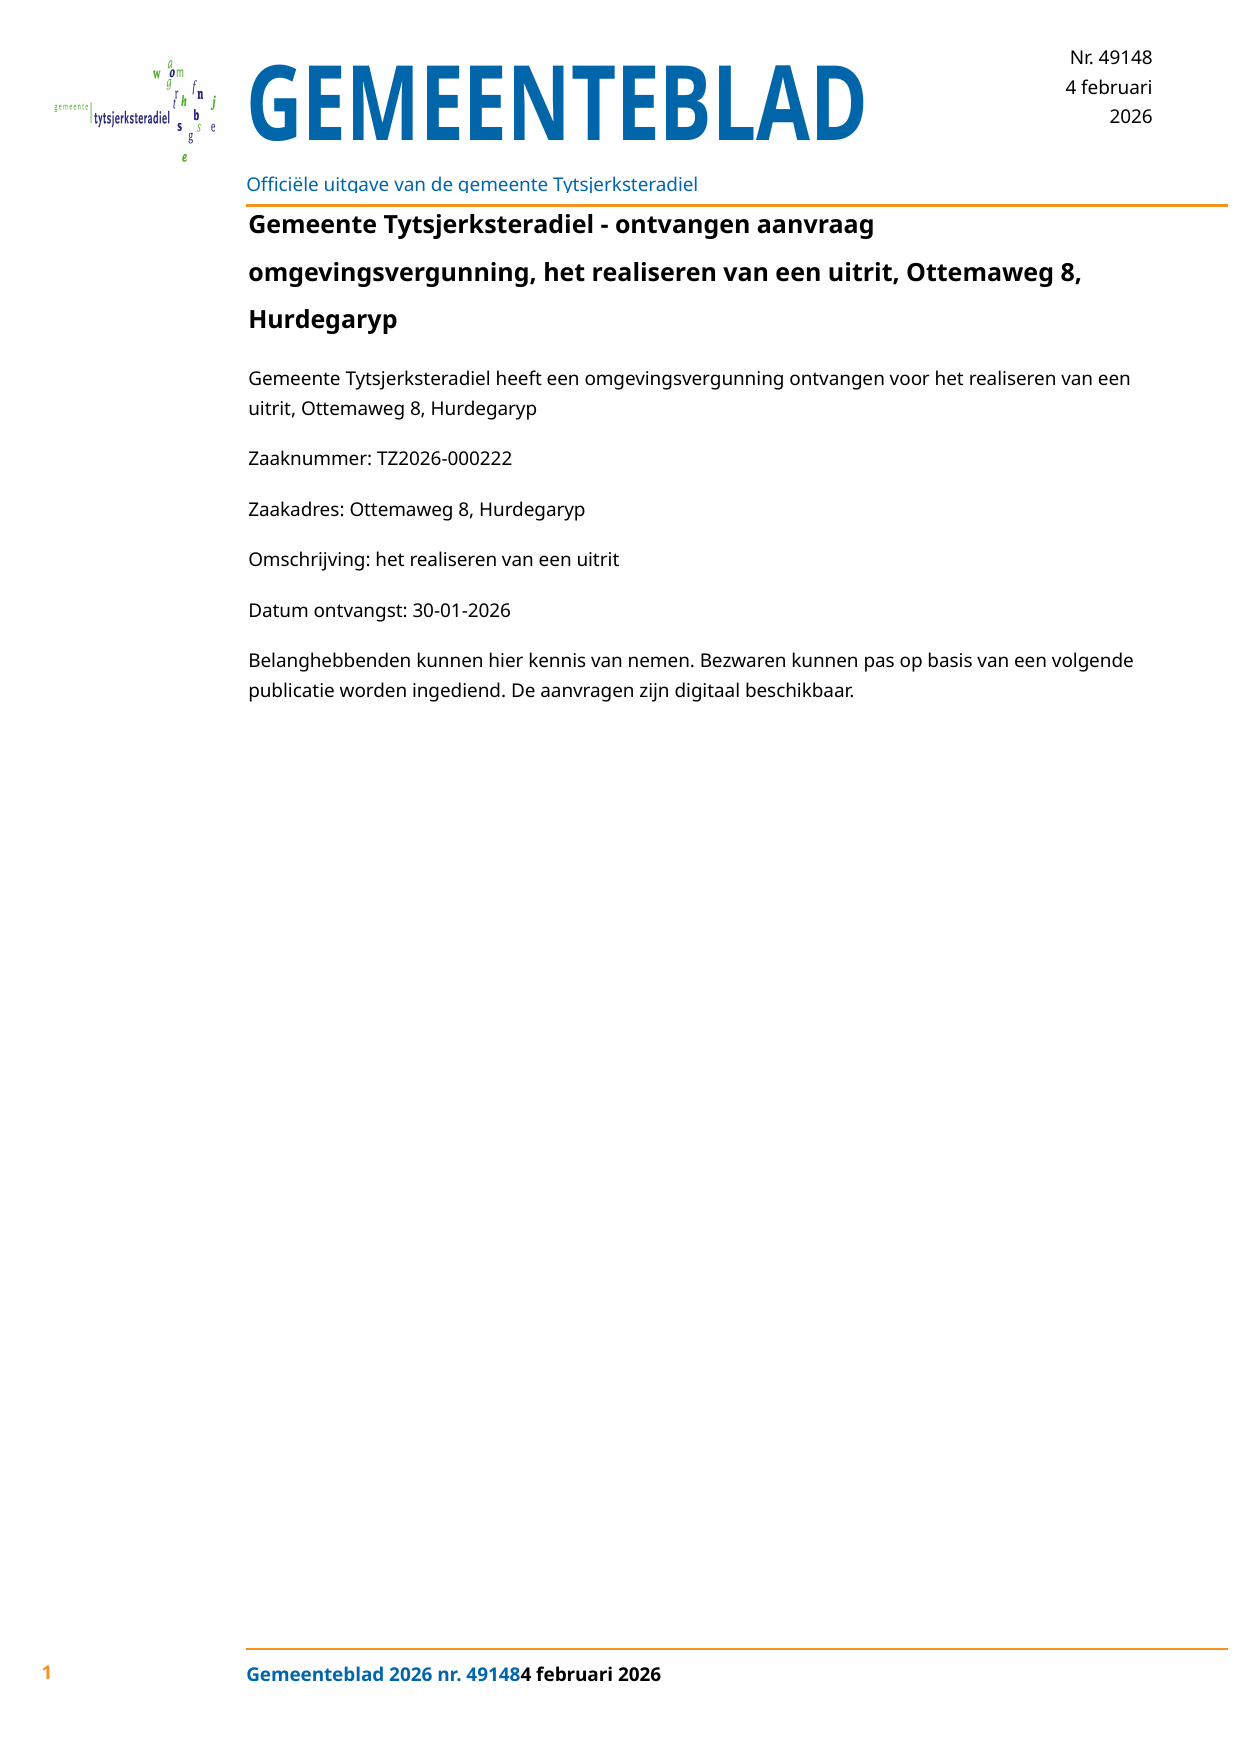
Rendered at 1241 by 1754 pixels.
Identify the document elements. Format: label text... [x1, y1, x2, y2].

text Zaakadres: Ottemaweg 8, Hurdegaryp [248, 496, 1152, 522]
text Belanghebbenden kunnen hier kennis van nemen. Bezwaren kunnen pas op basis van een volgende publicatie worden ingediend. De aanvragen zijn digitaal beschikbaar. [248, 647, 1152, 702]
text Gemeente Tytsjerksteradiel - ontvangen aanvraag omgevingsvergunning, het realiseren van een uitrit, Ottemaweg 8, Hurdegaryp [248, 207, 1152, 336]
picture [41, 47, 231, 172]
text Gemeente Tytsjerksteradiel heeft een omgevingsvergunning ontvangen voor het realiseren van een uitrit, Ottemaweg 8, Hurdegaryp [248, 366, 1152, 421]
text Zaaknummer: TZ2026-000222 [248, 446, 1152, 471]
text Datum ontvangst: 30-01-2026 [248, 597, 1152, 622]
text Omschrijving: het realiseren van een uitrit [248, 546, 1152, 572]
